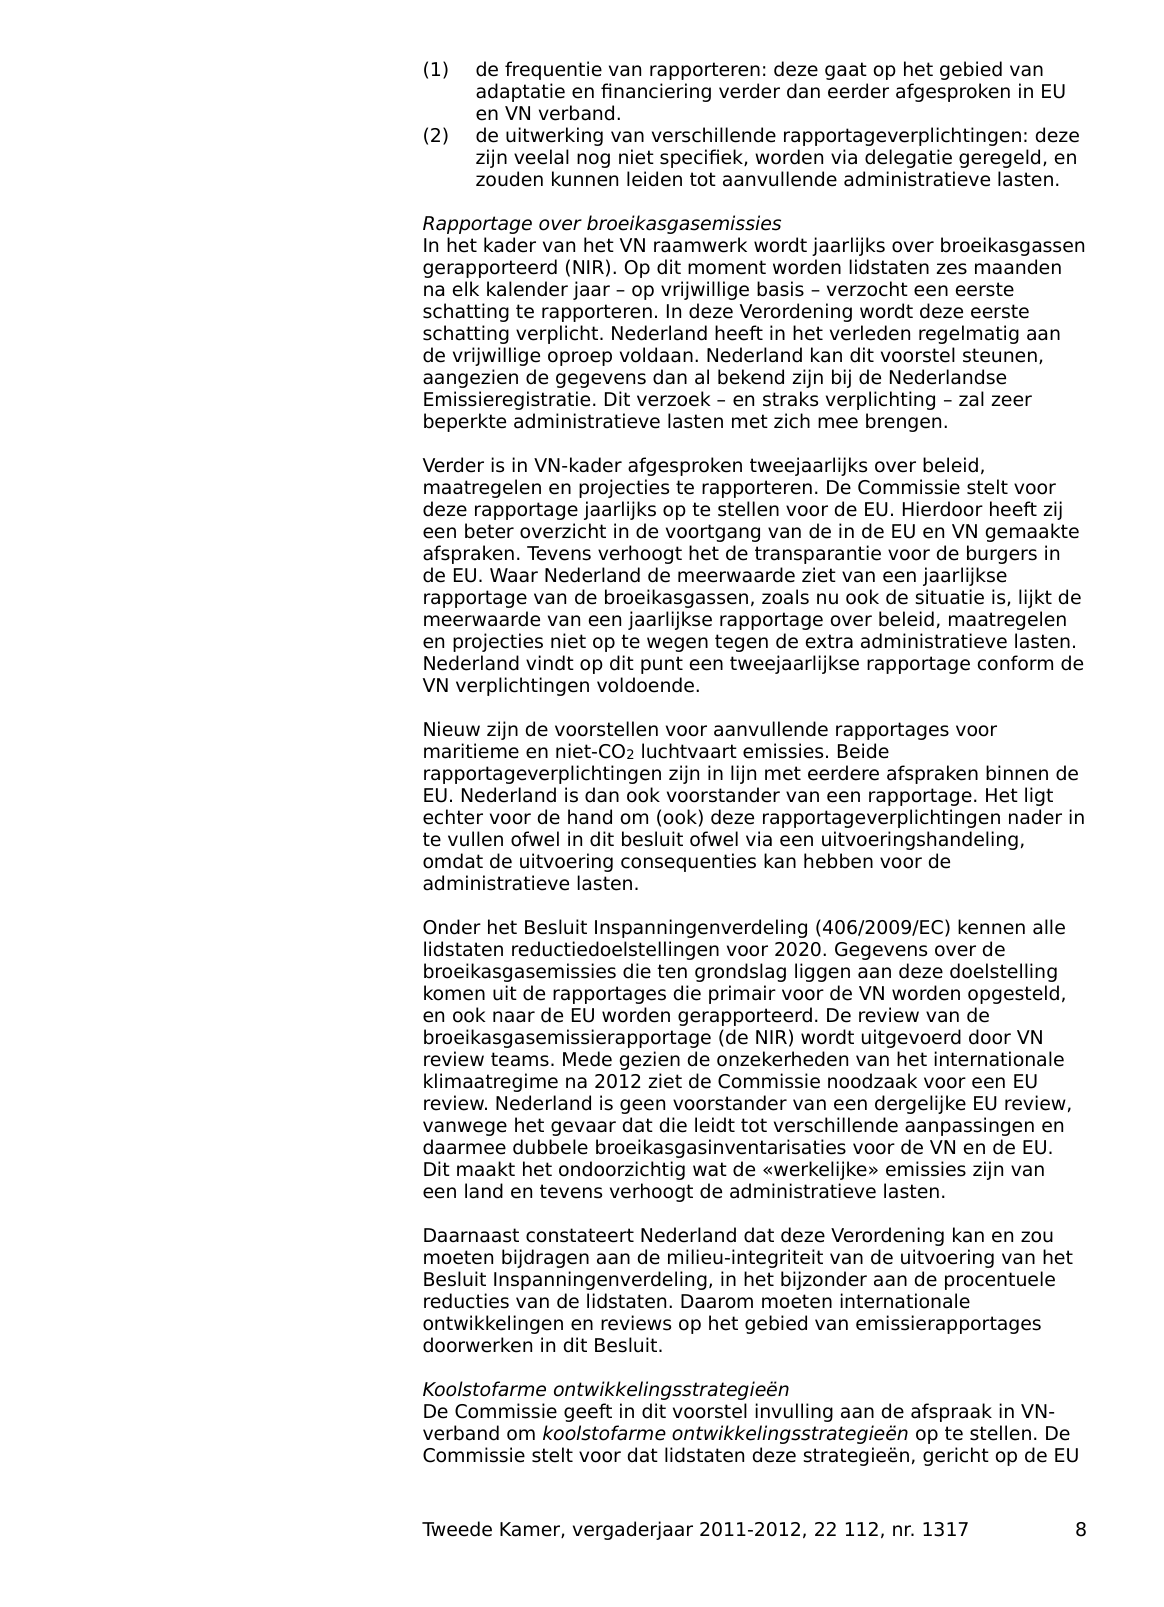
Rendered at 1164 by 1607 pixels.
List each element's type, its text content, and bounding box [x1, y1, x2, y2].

text (1) de frequentie van rapporteren: deze gaat op het gebied van adaptatie en financiering verder dan eerder afgesproken in EU en VN verband. [422, 59, 1087, 125]
subtitle Koolstofarme ontwikkelingsstrategieën [422, 1379, 1087, 1401]
text Daarnaast constateert Nederland dat deze Verordening kan en zou moeten bijdragen aan de milieu-integriteit van de uitvoering van het Besluit Inspanningenverdeling, in het bijzonder aan de procentuele reducties van de lidstaten. Daarom moeten internationale ontwikkelingen en reviews op het gebied van emissierapportages doorwerken in dit Besluit. [422, 1225, 1087, 1357]
text Nieuw zijn de voorstellen voor aanvullende rapportages voor maritieme en niet-CO2 luchtvaart emissies. Beide rapportageverplichtingen zijn in lijn met eerdere afspraken binnen de EU. Nederland is dan ook voorstander van een rapportage. Het ligt echter voor de hand om (ook) deze rapportageverplichtingen nader in te vullen ofwel in dit besluit ofwel via een uitvoeringshandeling, omdat de uitvoering consequenties kan hebben voor de administratieve lasten. [422, 719, 1087, 895]
text In het kader van het VN raamwerk wordt jaarlijks over broeikasgassen gerapporteerd (NIR). Op dit moment worden lidstaten zes maanden na elk kalender jaar – op vrijwillige basis – verzocht een eerste schatting te rapporteren. In deze Verordening wordt deze eerste schatting verplicht. Nederland heeft in het verleden regelmatig aan de vrijwillige oproep voldaan. Nederland kan dit voorstel steunen, aangezien de gegevens dan al bekend zijn bij de Nederlandse Emissieregistratie. Dit verzoek – en straks verplichting – zal zeer beperkte administratieve lasten met zich mee brengen. [422, 235, 1087, 433]
text Onder het Besluit Inspanningenverdeling (406/2009/EC) kennen alle lidstaten reductiedoelstellingen voor 2020. Gegevens over de broeikasgasemissies die ten grondslag liggen aan deze doelstelling komen uit de rapportages die primair voor de VN worden opgesteld, en ook naar de EU worden gerapporteerd. De review van de broeikasgasemissierapportage (de NIR) wordt uitgevoerd door VN review teams. Mede gezien de onzekerheden van het internationale klimaatregime na 2012 ziet de Commissie noodzaak voor een EU review. Nederland is geen voorstander van een dergelijke EU review, vanwege het gevaar dat die leidt tot verschillende aanpassingen en daarmee dubbele broeikasgasinventarisaties voor de VN en de EU. Dit maakt het ondoorzichtig wat de «werkelijke» emissies zijn van een land en tevens verhoogt de administratieve lasten. [422, 917, 1087, 1203]
text De Commissie geeft in dit voorstel invulling aan de afspraak in VN-verband om koolstofarme ontwikkelingsstrategieën op te stellen. De Commissie stelt voor dat lidstaten deze strategieën, gericht op de EU [422, 1401, 1087, 1467]
text Verder is in VN-kader afgesproken tweejaarlijks over beleid, maatregelen en projecties te rapporteren. De Commissie stelt voor deze rapportage jaarlijks op te stellen voor de EU. Hierdoor heeft zij een beter overzicht in de voortgang van de in de EU en VN gemaakte afspraken. Tevens verhoogt het de transparantie voor de burgers in de EU. Waar Nederland de meerwaarde ziet van een jaarlijkse rapportage van de broeikasgassen, zoals nu ook de situatie is, lijkt de meerwaarde van een jaarlijkse rapportage over beleid, maatregelen en projecties niet op te wegen tegen de extra administratieve lasten. Nederland vindt op dit punt een tweejaarlijkse rapportage conform de VN verplichtingen voldoende. [422, 455, 1087, 697]
subtitle Rapportage over broeikasgasemissies [422, 213, 1087, 235]
text (2) de uitwerking van verschillende rapportageverplichtingen: deze zijn veelal nog niet specifiek, worden via delegatie geregeld, en zouden kunnen leiden tot aanvullende administratieve lasten. [422, 125, 1087, 191]
